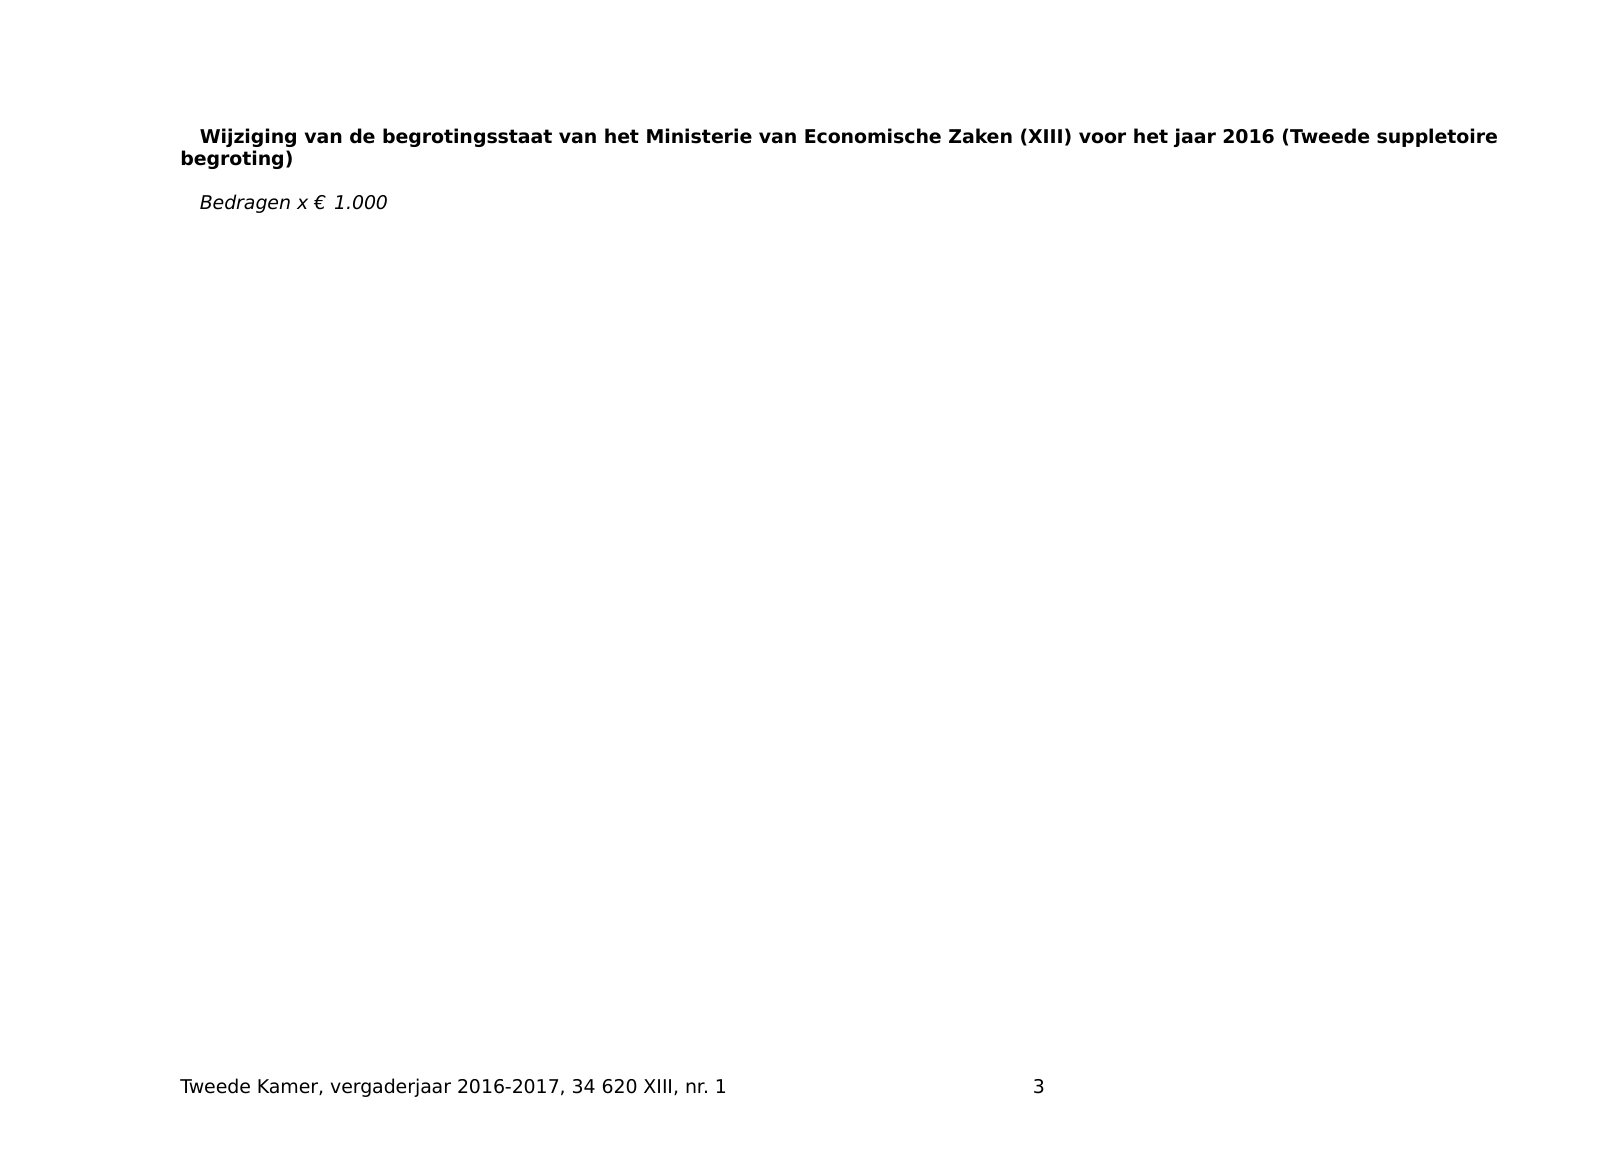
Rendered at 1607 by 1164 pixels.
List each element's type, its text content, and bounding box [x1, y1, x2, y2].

text Bedragen x € 1.000 [180, 192, 1529, 214]
text Wijziging van de begrotingsstaat van het Ministerie van Economische Zaken (XIII) voor het jaar 2016 (Tweede suppletoire begroting) [180, 126, 1529, 169]
